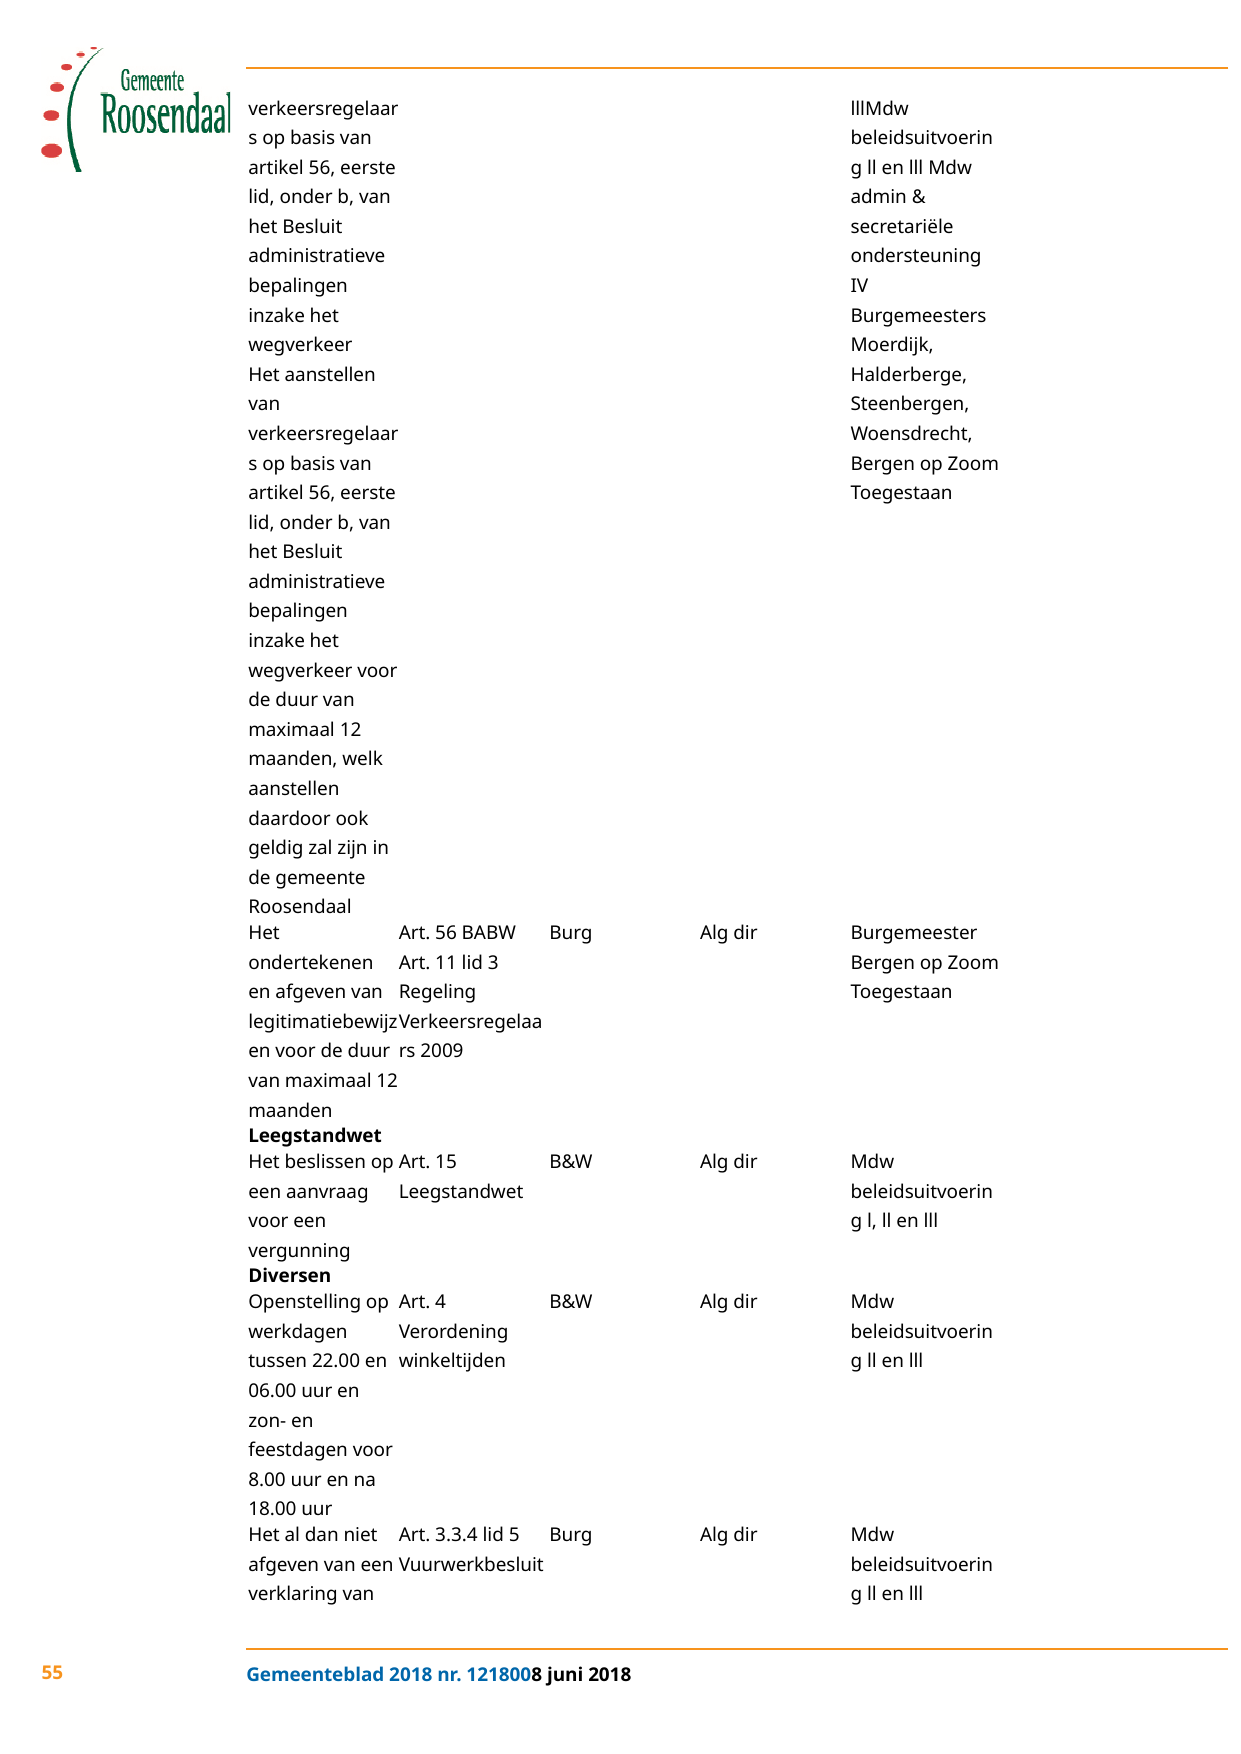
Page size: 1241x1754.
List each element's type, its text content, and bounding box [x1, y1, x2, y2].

table_cell [1001, 1521, 1152, 1606]
table_cell Burgemeester Bergen op Zoom Toegestaan [850, 919, 1001, 1122]
table_cell Art. 3.3.4 lid 5 Vuurwerkbesluit [399, 1521, 549, 1606]
table_cell [399, 1263, 549, 1288]
table_cell Burg [549, 919, 700, 1122]
picture [41, 47, 231, 172]
table_cell Art. 15 Leegstandwet [399, 1148, 549, 1263]
table_cell [850, 1263, 1001, 1288]
table_cell Diversen [248, 1263, 398, 1288]
table_cell [399, 1123, 549, 1148]
table_cell [1001, 95, 1152, 919]
table_cell Alg dir [700, 1289, 850, 1521]
table_cell Het ondertekenen en afgeven van legitimatiebewijzen voor de duur van maximaal 12 maanden [248, 919, 398, 1122]
table_cell [1001, 1263, 1152, 1288]
table_cell Art. 56 BABW Art. 11 lid 3 Regeling Verkeersregelaars 2009 [399, 919, 549, 1122]
table_cell Leegstandwet [248, 1123, 398, 1148]
table_cell Alg dir [700, 919, 850, 1122]
table_cell Mdw beleidsuitvoering ll en lll [850, 1521, 1001, 1606]
table_cell [1001, 1123, 1152, 1148]
table_cell [700, 1263, 850, 1288]
table_cell Alg dir [700, 1521, 850, 1606]
table_cell Het al dan niet afgeven van een verklaring van [248, 1521, 398, 1606]
table_cell Art. 4 Verordening winkeltijden [399, 1289, 549, 1521]
table_cell lllMdw beleidsuitvoering ll en lll Mdw admin & secretariële ondersteuning IV Burgemeesters Moerdijk, Halderberge, Steenbergen, Woensdrecht, Bergen op Zoom Toegestaan [850, 95, 1001, 919]
table_cell [1001, 1289, 1152, 1521]
table_cell [549, 95, 700, 919]
table_cell Het beslissen op een aanvraag voor een vergunning [248, 1148, 398, 1263]
table_cell [1001, 1148, 1152, 1263]
table_cell [700, 95, 850, 919]
table_cell B&W [549, 1289, 700, 1521]
table_cell [399, 95, 549, 919]
table_cell [549, 1123, 700, 1148]
table_cell Burg [549, 1521, 700, 1606]
table_cell Openstelling op werkdagen tussen 22.00 en 06.00 uur en zon- en feestdagen voor 8.00 uur en na 18.00 uur [248, 1289, 398, 1521]
table_cell Mdw beleidsuitvoering ll en lll [850, 1289, 1001, 1521]
table_cell [1001, 919, 1152, 1122]
table_cell verkeersregelaars op basis van artikel 56, eerste lid, onder b, van het Besluit administratieve bepalingen inzake het wegverkeer Het aanstellen van verkeersregelaars op basis van artikel 56, eerste lid, onder b, van het Besluit administratieve bepalingen inzake het wegverkeer voor de duur van maximaal 12 maanden, welk aanstellen daardoor ook geldig zal zijn in de gemeente Roosendaal [248, 95, 398, 919]
table_cell [850, 1123, 1001, 1148]
table_cell Alg dir [700, 1148, 850, 1263]
table_cell B&W [549, 1148, 700, 1263]
table_cell [700, 1123, 850, 1148]
table_cell Mdw beleidsuitvoering l, ll en lll [850, 1148, 1001, 1263]
table_cell [549, 1263, 700, 1288]
